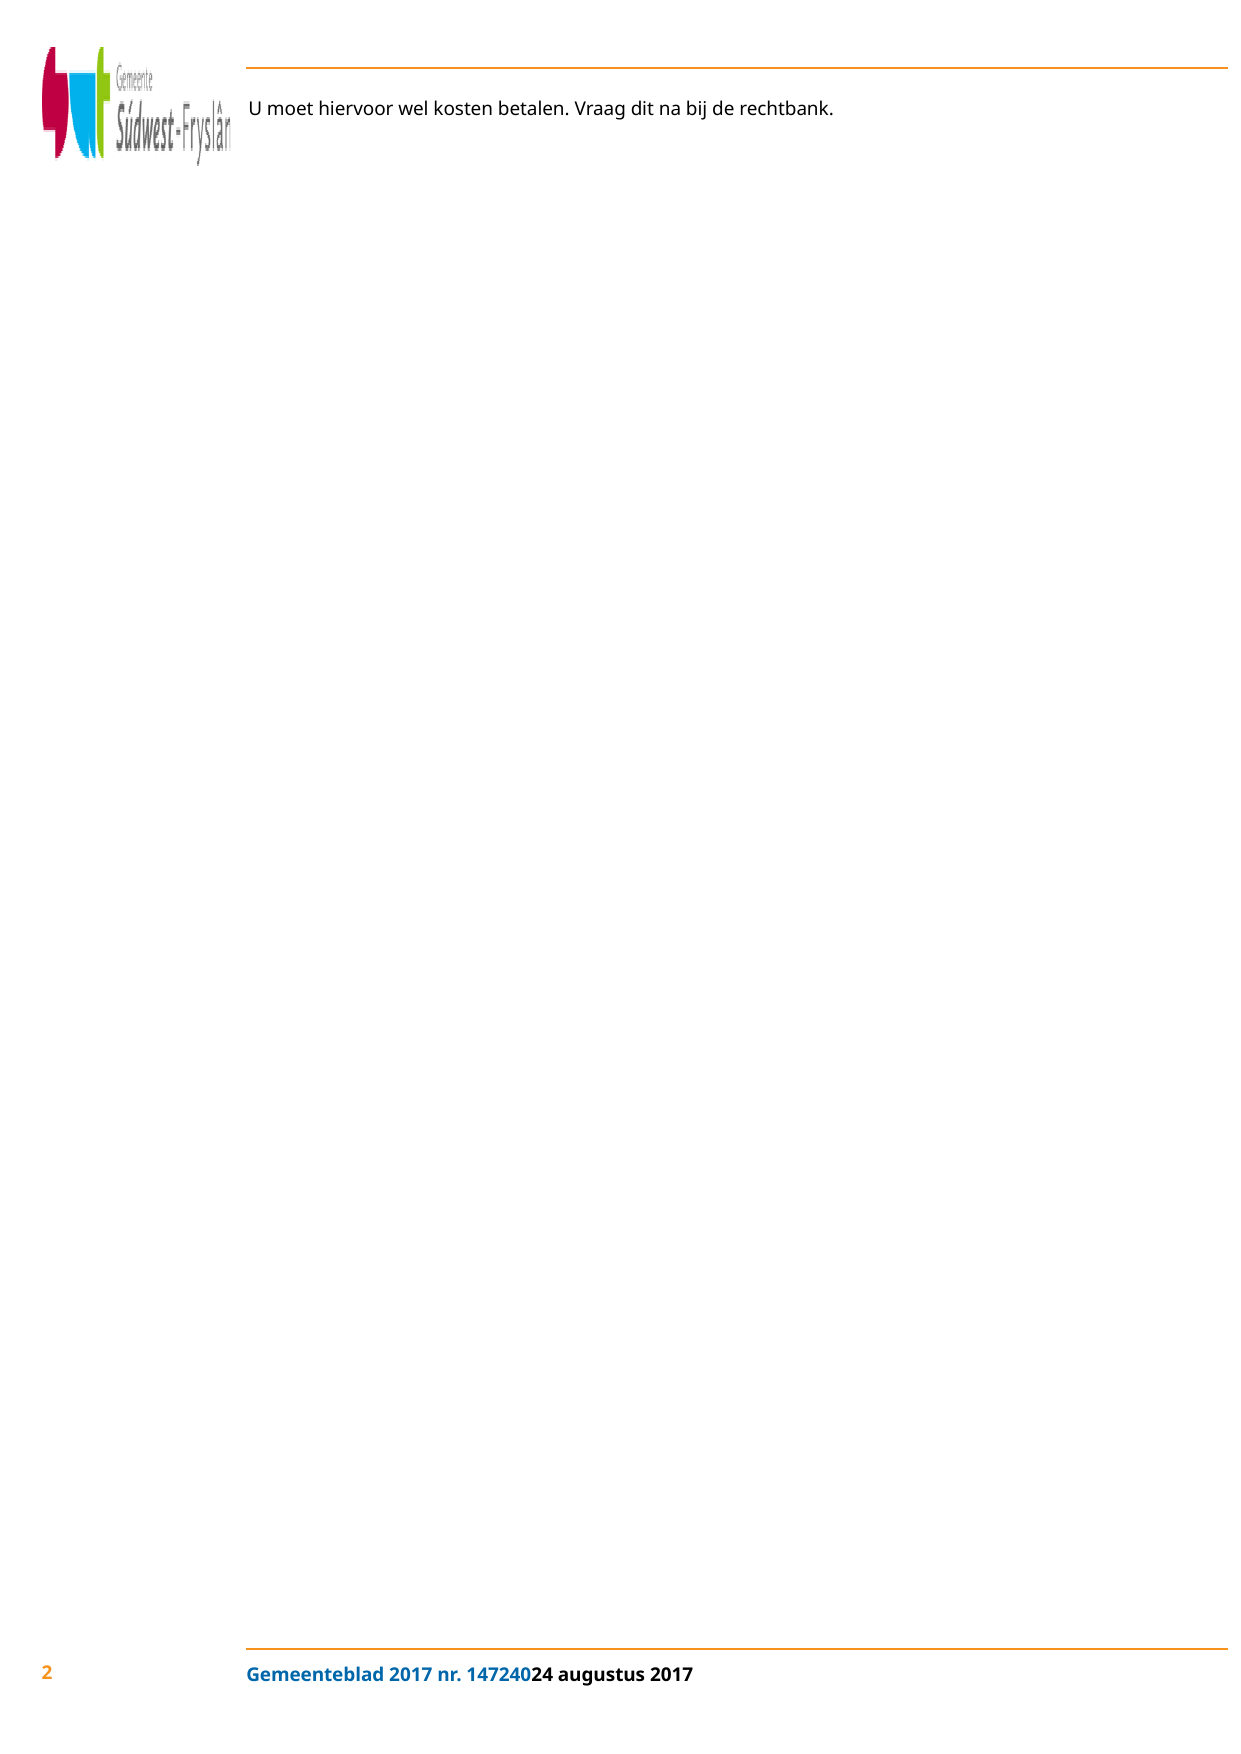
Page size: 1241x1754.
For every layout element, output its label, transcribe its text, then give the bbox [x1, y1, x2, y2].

picture [41, 47, 231, 172]
text U moet hiervoor wel kosten betalen. Vraag dit na bij de rechtbank. [248, 95, 1152, 121]
